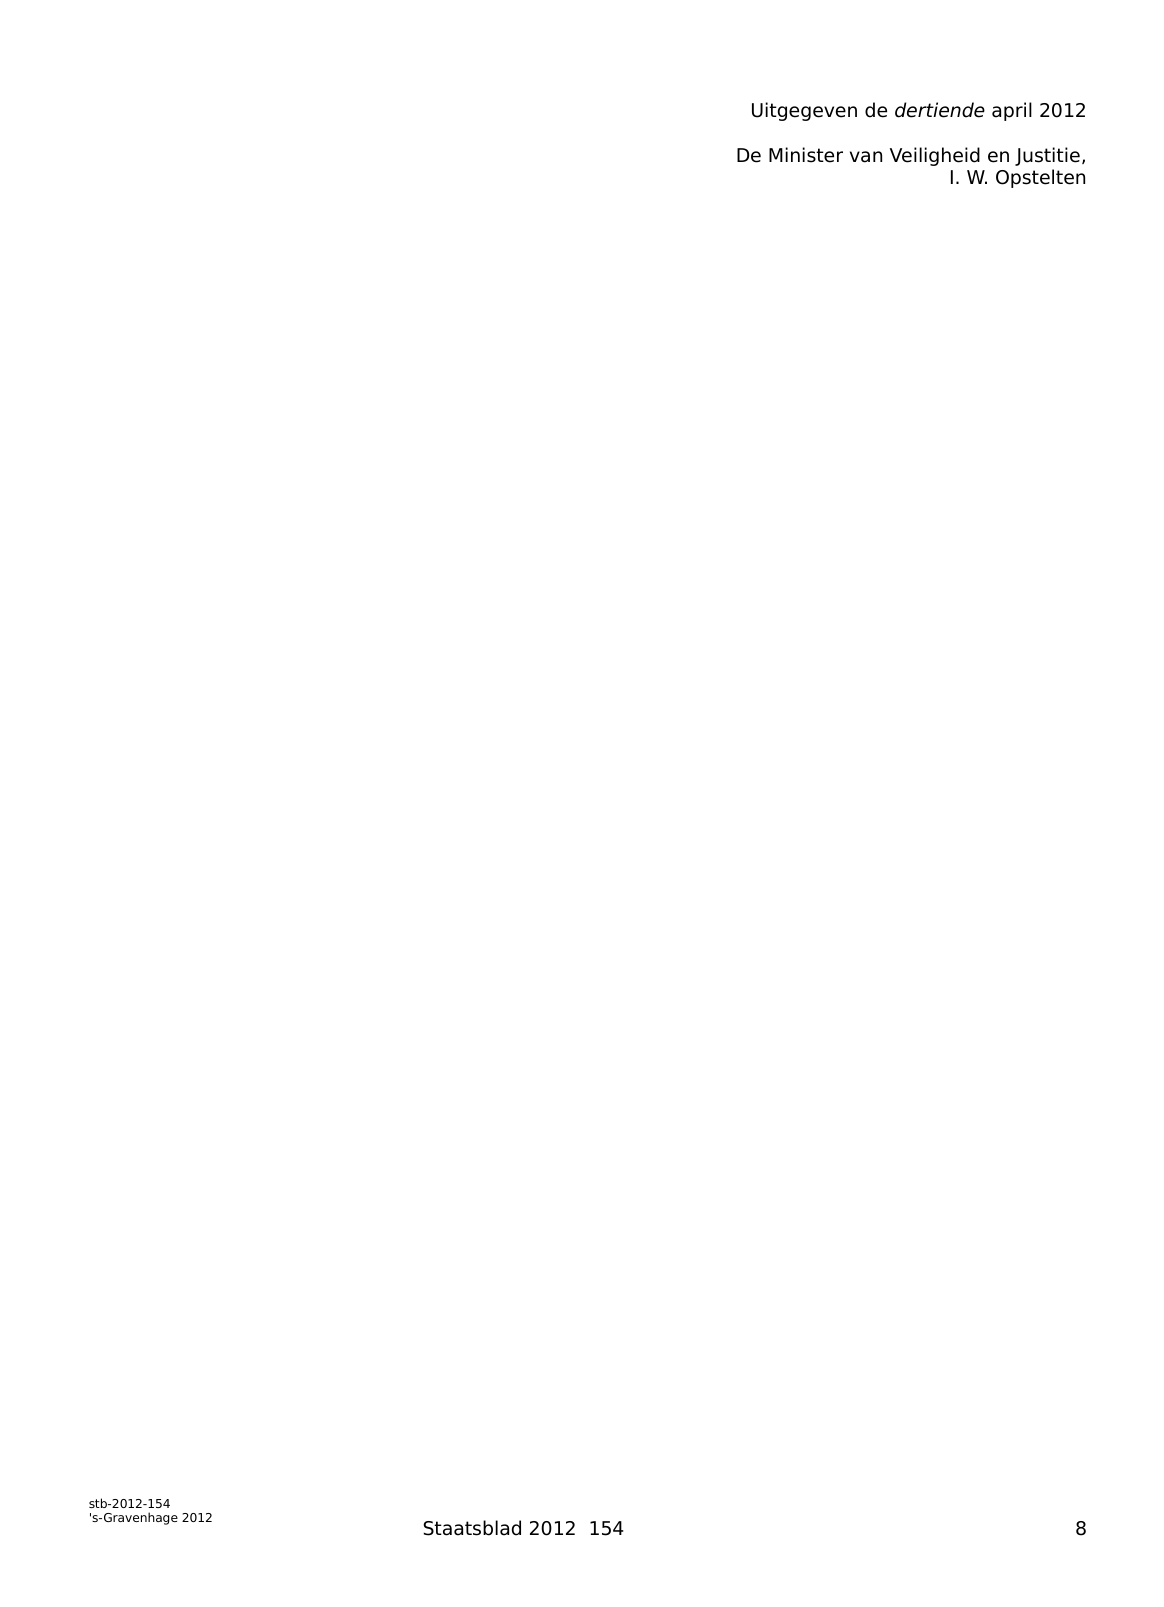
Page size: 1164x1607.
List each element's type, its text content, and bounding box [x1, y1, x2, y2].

text 's-Gravenhage 2012 [88, 1511, 323, 1525]
text De Minister van Veiligheid en Justitie, I. W. Opstelten [422, 144, 1087, 188]
text Uitgegeven de dertiende april 2012 [422, 100, 1087, 122]
text stb-2012-154 [88, 1497, 323, 1511]
